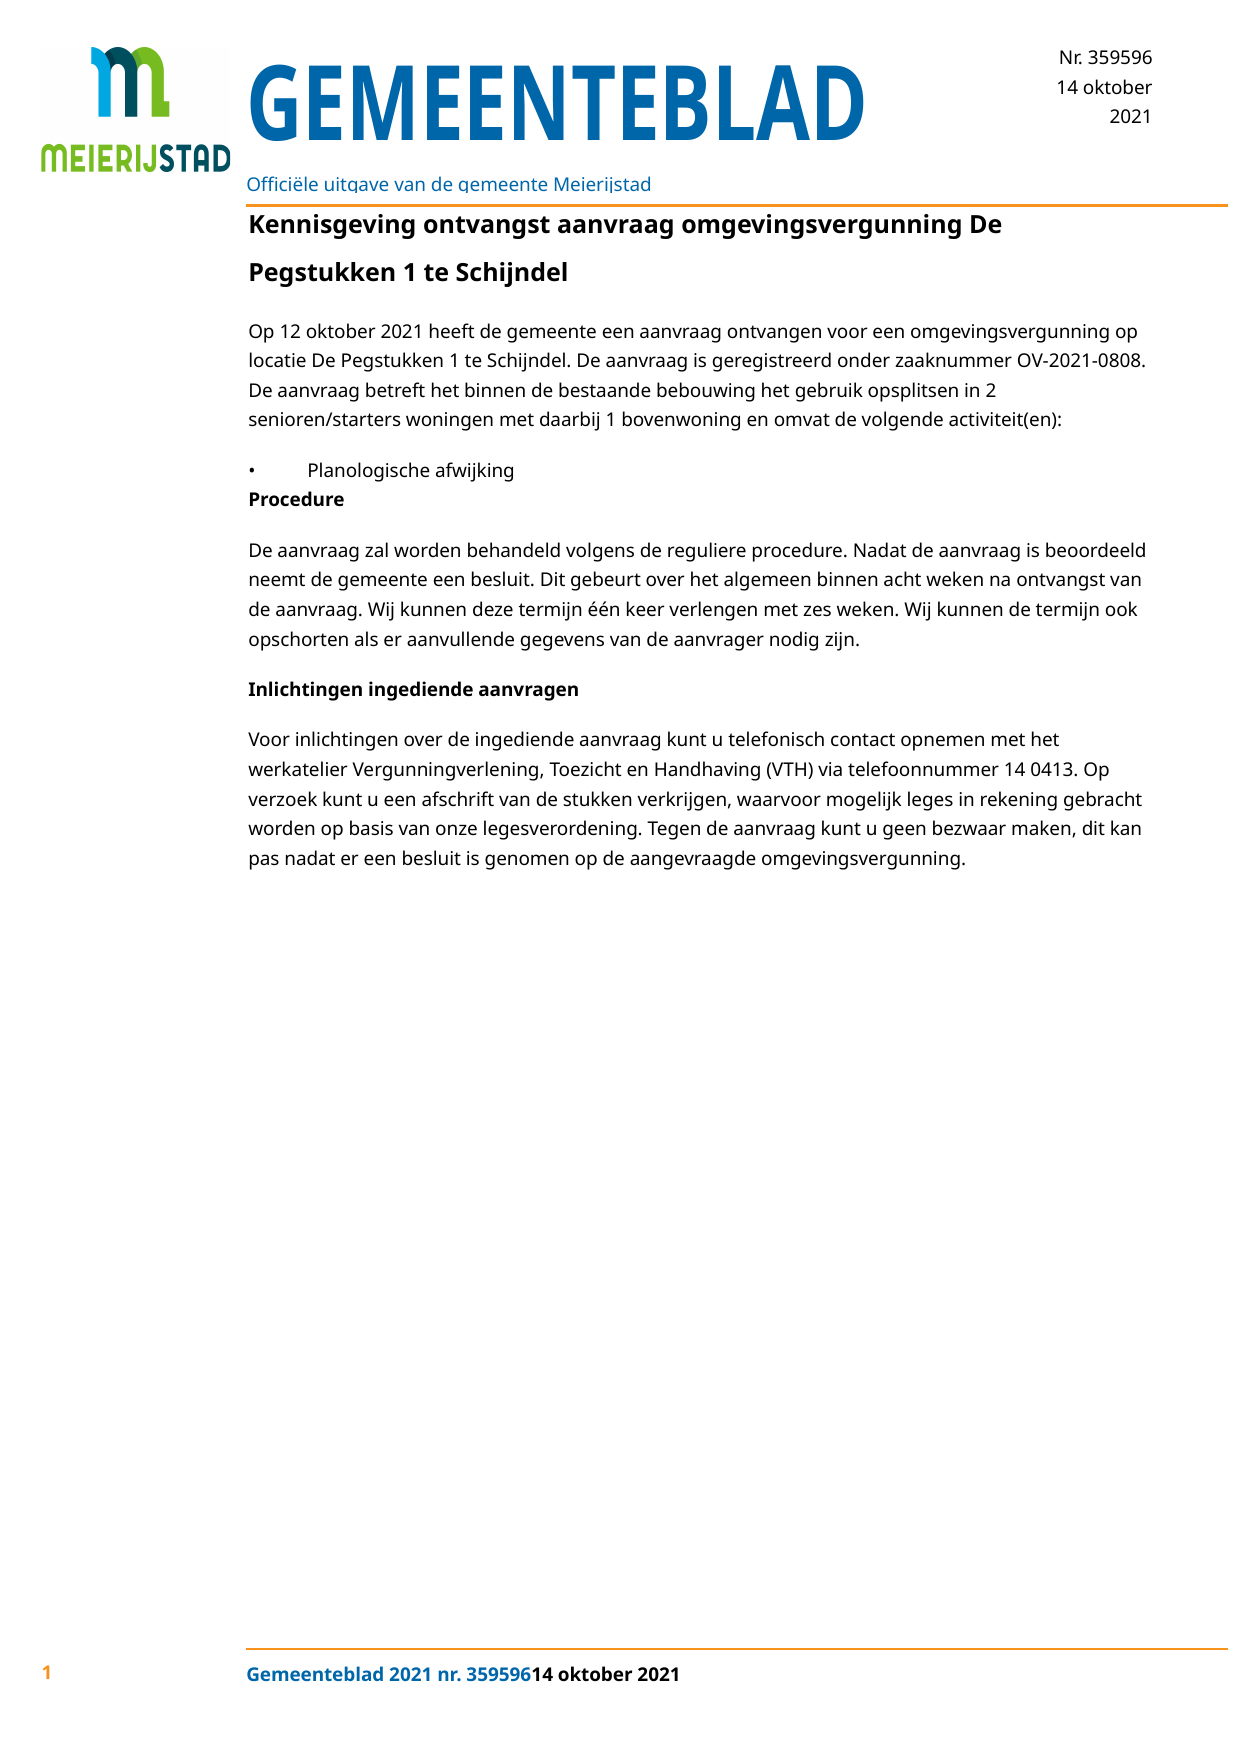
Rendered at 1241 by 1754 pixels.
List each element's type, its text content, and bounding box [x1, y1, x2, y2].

text Procedure [248, 487, 1152, 512]
text Kennisgeving ontvangst aanvraag omgevingsvergunning De Pegstukken 1 te Schijndel [248, 207, 1152, 288]
text Voor inlichtingen over de ingediende aanvraag kunt u telefonisch contact opnemen met het werkatelier Vergunningverlening, Toezicht en Handhaving (VTH) via telefoonnummer 14 0413. Op verzoek kunt u een afschrift van de stukken verkrijgen, waarvoor mogelijk leges in rekening gebracht worden op basis van onze legesverordening. Tegen de aanvraag kunt u geen bezwaar maken, dit kan pas nadat er een besluit is genomen op de aangevraagde omgevingsvergunning. [248, 727, 1152, 871]
picture [41, 47, 231, 172]
text Inlichtingen ingediende aanvragen [248, 676, 1152, 702]
list Planologische afwijking [248, 457, 1152, 483]
text Op 12 oktober 2021 heeft de gemeente een aanvraag ontvangen voor een omgevingsvergunning op locatie De Pegstukken 1 te Schijndel. De aanvraag is geregistreerd onder zaaknummer OV-2021-0808. De aanvraag betreft het binnen de bestaande bebouwing het gebruik opsplitsen in 2 senioren/starters woningen met daarbij 1 bovenwoning en omvat de volgende activiteit(en): [248, 318, 1152, 432]
text De aanvraag zal worden behandeld volgens de reguliere procedure. Nadat de aanvraag is beoordeeld neemt de gemeente een besluit. Dit gebeurt over het algemeen binnen acht weken na ontvangst van de aanvraag. Wij kunnen deze termijn één keer verlengen met zes weken. Wij kunnen de termijn ook opschorten als er aanvullende gegevens van de aanvrager nodig zijn. [248, 537, 1152, 652]
